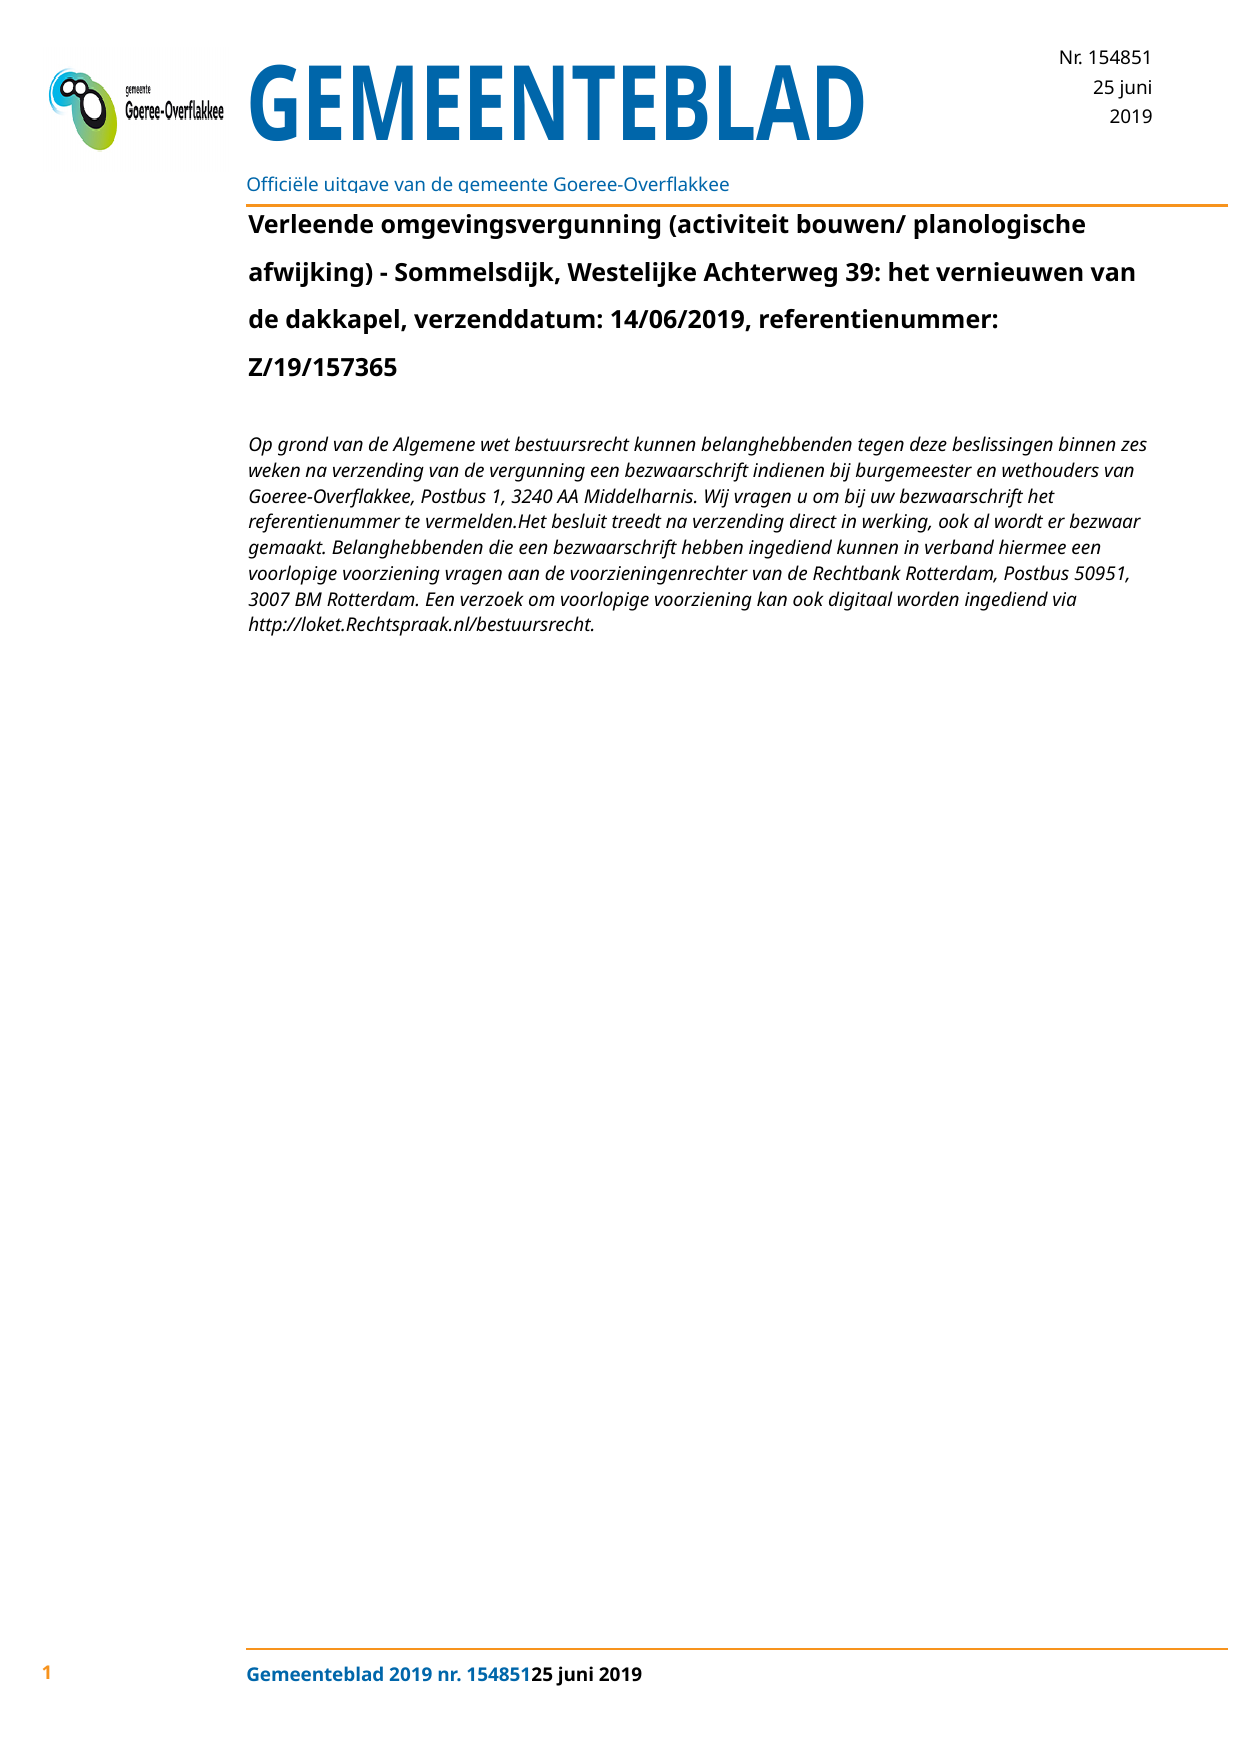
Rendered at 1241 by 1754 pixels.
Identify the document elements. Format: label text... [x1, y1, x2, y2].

text Op grond van de Algemene wet bestuursrecht kunnen belanghebbenden tegen deze beslissingen binnen zes weken na verzending van de vergunning een bezwaarschrift indienen bij burgemeester en wethouders van Goeree-Overflakkee, Postbus 1, 3240 AA Middelharnis. Wij vragen u om bij uw bezwaarschrift het referentienummer te vermelden.Het besluit treedt na verzending direct in werking, ook al wordt er bezwaar gemaakt. Belanghebbenden die een bezwaarschrift hebben ingediend kunnen in verband hiermee een voorlopige voorziening vragen aan de voorzieningenrechter van de Rechtbank Rotterdam, Postbus 50951, 3007 BM Rotterdam. Een verzoek om voorlopige voorziening kan ook digitaal worden ingediend via http://loket.Rechtspraak.nl/bestuursrecht. [248, 431, 1152, 637]
text Verleende omgevingsvergunning (activiteit bouwen/ planologische afwijking) - Sommelsdijk, Westelijke Achterweg 39: het vernieuwen van de dakkapel, verzenddatum: 14/06/2019, referentienummer: Z/19/157365 [248, 207, 1152, 384]
picture [41, 47, 231, 172]
